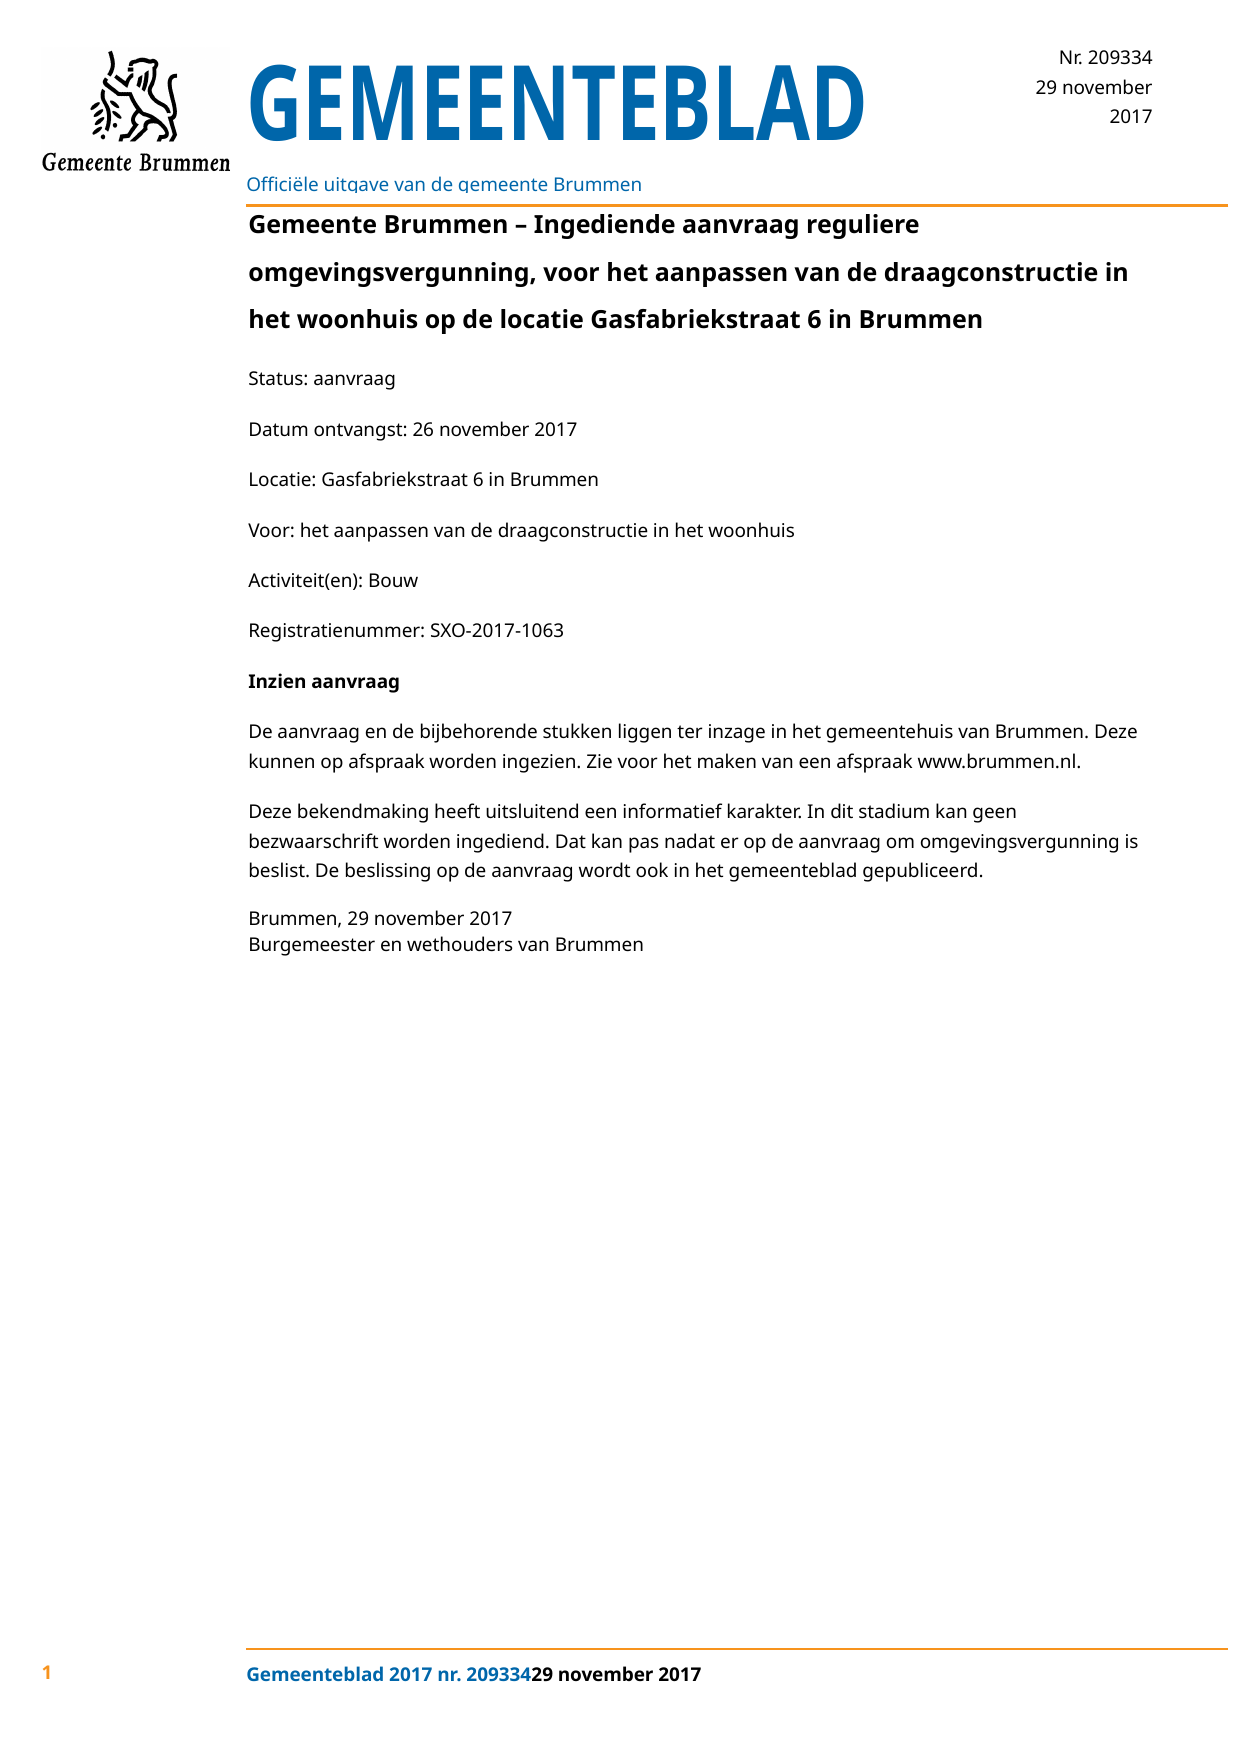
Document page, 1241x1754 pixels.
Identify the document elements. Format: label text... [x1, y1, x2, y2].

text Activiteit(en): Bouw [248, 567, 1152, 593]
text De aanvraag en de bijbehorende stukken liggen ter inzage in het gemeentehuis van Brummen. Deze kunnen op afspraak worden ingezien. Zie voor het maken van een afspraak www.brummen.nl. [248, 718, 1152, 774]
picture [41, 47, 231, 172]
text Datum ontvangst: 26 november 2017 [248, 416, 1152, 442]
text Deze bekendmaking heeft uitsluitend een informatief karakter. In dit stadium kan geen bezwaarschrift worden ingediend. Dat kan pas nadat er op de aanvraag om omgevingsvergunning is beslist. De beslissing op de aanvraag wordt ook in het gemeenteblad gepubliceerd. [248, 798, 1152, 883]
text Locatie: Gasfabriekstraat 6 in Brummen [248, 466, 1152, 492]
text Registratienummer: SXO-2017-1063 [248, 618, 1152, 643]
text Burgemeester en wethouders van Brummen [248, 931, 1152, 957]
text Status: aanvraag [248, 366, 1152, 391]
text Voor: het aanpassen van de draagconstructie in het woonhuis [248, 517, 1152, 542]
text Inzien aanvraag [248, 668, 1152, 694]
text Gemeente Brummen – Ingediende aanvraag reguliere omgevingsvergunning, voor het aanpassen van de draagconstructie in het woonhuis op de locatie Gasfabriekstraat 6 in Brummen [248, 207, 1152, 336]
text Brummen, 29 november 2017 [248, 905, 1152, 931]
